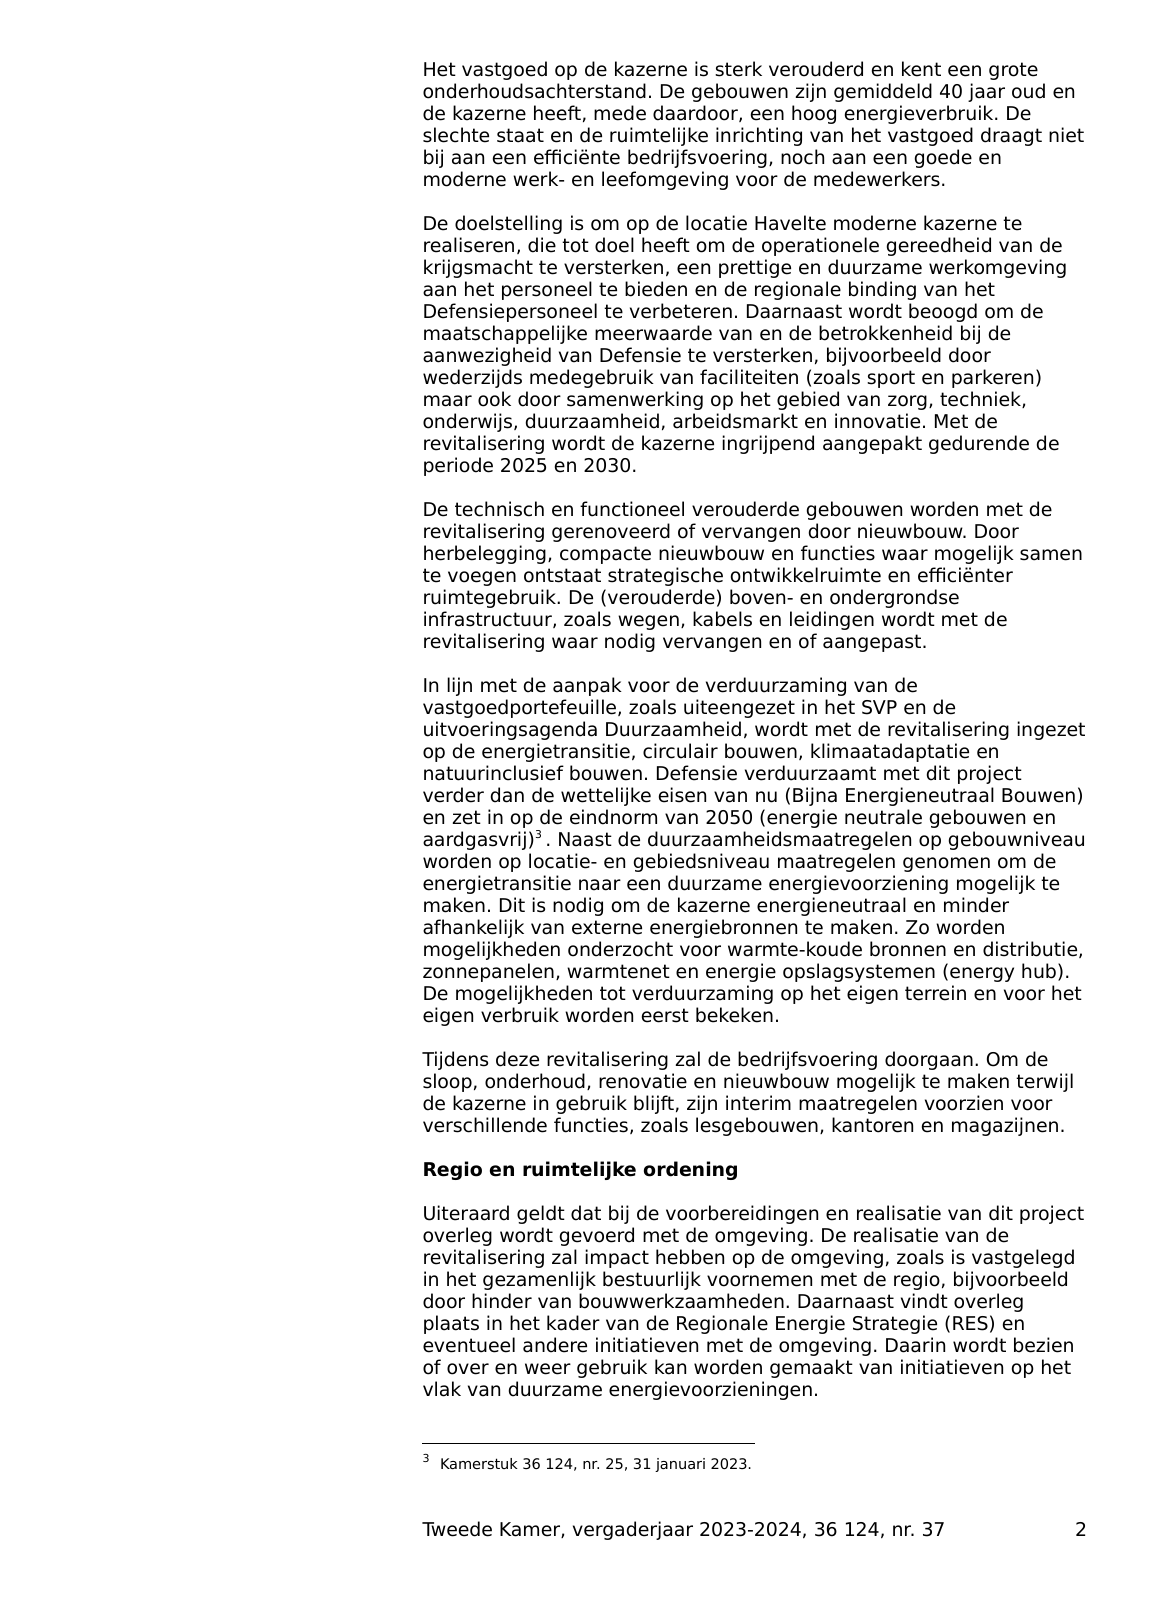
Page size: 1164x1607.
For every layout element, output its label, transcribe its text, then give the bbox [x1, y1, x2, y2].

text Uiteraard geldt dat bij de voorbereidingen en realisatie van dit project overleg wordt gevoerd met de omgeving. De realisatie van de revitalisering zal impact hebben op de omgeving, zoals is vastgelegd in het gezamenlijk bestuurlijk voornemen met de regio, bijvoorbeeld door hinder van bouwwerkzaamheden. Daarnaast vindt overleg plaats in het kader van de Regionale Energie Strategie (RES) en eventueel andere initiatieven met de omgeving. Daarin wordt bezien of over en weer gebruik kan worden gemaakt van initiatieven op het vlak van duurzame energievoorzieningen. [422, 1203, 1087, 1401]
text In lijn met de aanpak voor de verduurzaming van de vastgoedportefeuille, zoals uiteengezet in het SVP en de uitvoeringsagenda Duurzaamheid, wordt met de revitalisering ingezet op de energietransitie, circulair bouwen, klimaatadaptatie en natuurinclusief bouwen. Defensie verduurzaamt met dit project verder dan de wettelijke eisen van nu (Bijna Energieneutraal Bouwen) en zet in op de eindnorm van 2050 (energie neutrale gebouwen en aardgasvrij). Naast de duurzaamheidsmaatregelen op gebouwniveau worden op locatie- en gebiedsniveau maatregelen genomen om de energietransitie naar een duurzame energievoorziening mogelijk te maken. Dit is nodig om de kazerne energieneutraal en minder afhankelijk van externe energiebronnen te maken. Zo worden mogelijkheden onderzocht voor warmte-koude bronnen en distributie, zonnepanelen, warmtenet en energie opslagsystemen (energy hub). De mogelijkheden tot verduurzaming op het eigen terrein en voor het eigen verbruik worden eerst bekeken. [422, 675, 1087, 1027]
subtitle Regio en ruimtelijke ordening [422, 1159, 1087, 1181]
text De doelstelling is om op de locatie Havelte moderne kazerne te realiseren, die tot doel heeft om de operationele gereedheid van de krijgsmacht te versterken, een prettige en duurzame werkomgeving aan het personeel te bieden en de regionale binding van het Defensiepersoneel te verbeteren. Daarnaast wordt beoogd om de maatschappelijke meerwaarde van en de betrokkenheid bij de aanwezigheid van Defensie te versterken, bijvoorbeeld door wederzijds medegebruik van faciliteiten (zoals sport en parkeren) maar ook door samenwerking op het gebied van zorg, techniek, onderwijs, duurzaamheid, arbeidsmarkt en innovatie. Met de revitalisering wordt de kazerne ingrijpend aangepakt gedurende de periode 2025 en 2030. [422, 213, 1087, 477]
text De technisch en functioneel verouderde gebouwen worden met de revitalisering gerenoveerd of vervangen door nieuwbouw. Door herbelegging, compacte nieuwbouw en functies waar mogelijk samen te voegen ontstaat strategische ontwikkelruimte en efficiënter ruimtegebruik. De (verouderde) boven- en ondergrondse infrastructuur, zoals wegen, kabels en leidingen wordt met de revitalisering waar nodig vervangen en of aangepast. [422, 499, 1087, 653]
text Kamerstuk 36 124, nr. 25, 31 januari 2023. [422, 1452, 1087, 1474]
text Tijdens deze revitalisering zal de bedrijfsvoering doorgaan. Om de sloop, onderhoud, renovatie en nieuwbouw mogelijk te maken terwijl de kazerne in gebruik blijft, zijn interim maatregelen voorzien voor verschillende functies, zoals lesgebouwen, kantoren en magazijnen. [422, 1049, 1087, 1137]
text Het vastgoed op de kazerne is sterk verouderd en kent een grote onderhoudsachterstand. De gebouwen zijn gemiddeld 40 jaar oud en de kazerne heeft, mede daardoor, een hoog energieverbruik. De slechte staat en de ruimtelijke inrichting van het vastgoed draagt niet bij aan een efficiënte bedrijfsvoering, noch aan een goede en moderne werk- en leefomgeving voor de medewerkers. [422, 59, 1087, 191]
